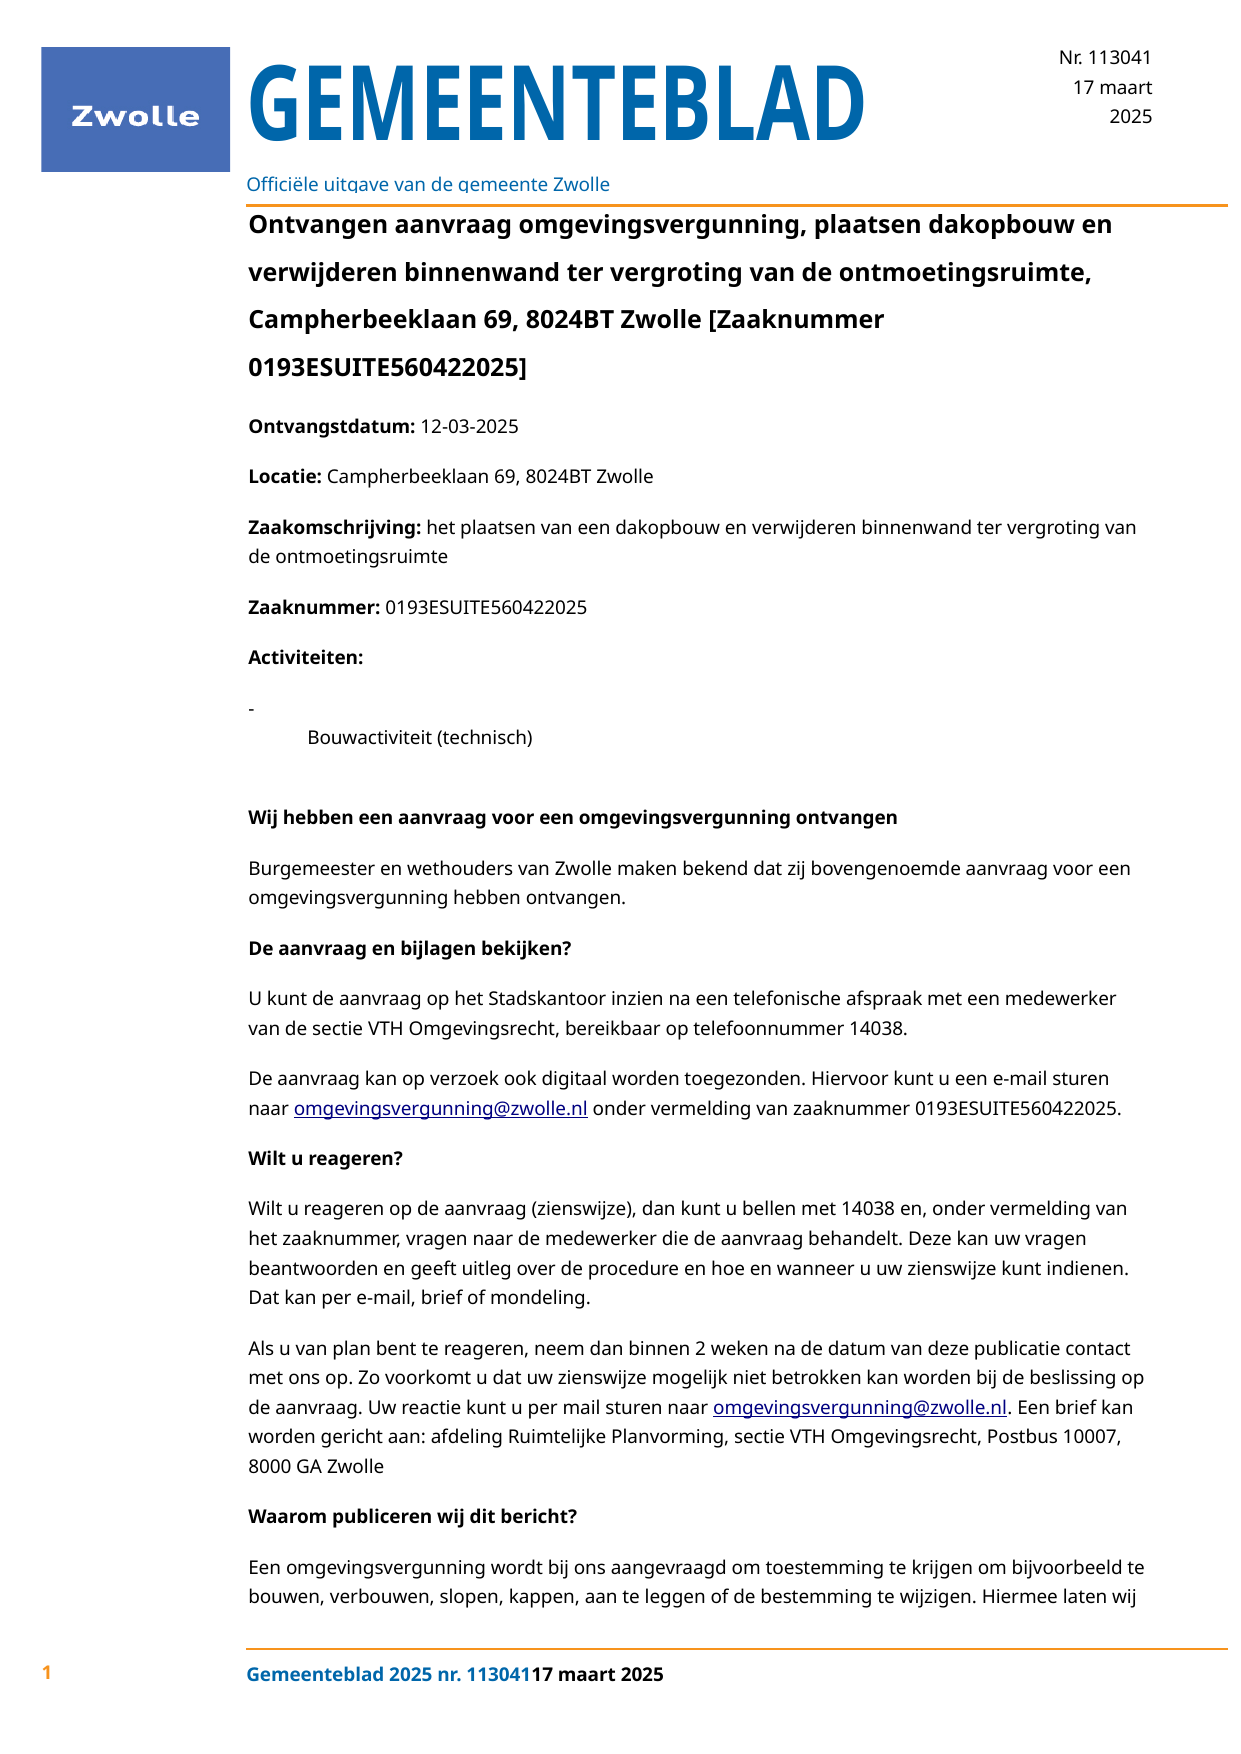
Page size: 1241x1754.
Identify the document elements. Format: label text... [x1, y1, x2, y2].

text Burgemeester en wethouders van Zwolle maken bekend dat zij bovengenoemde aanvraag voor een omgevingsvergunning hebben ontvangen. [248, 855, 1152, 910]
list Bouwactiviteit (technisch) [248, 724, 1152, 750]
text Zaakomschrijving: het plaatsen van een dakopbouw en verwijderen binnenwand ter vergroting van de ontmoetingsruimte [248, 514, 1152, 569]
text Wilt u reageren? [248, 1145, 1152, 1171]
text U kunt de aanvraag op het Stadskantoor inzien na een telefonische afspraak met een medewerker van de sectie VTH Omgevingsrecht, bereikbaar op telefoonnummer 14038. [248, 985, 1152, 1041]
text De aanvraag kan op verzoek ook digitaal worden toegezonden. Hiervoor kunt u een e-mail sturen naar omgevingsvergunning@zwolle.nl onder vermelding van zaaknummer 0193ESUITE560422025. [248, 1065, 1152, 1121]
text De aanvraag en bijlagen bekijken? [248, 935, 1152, 961]
text Ontvangstdatum: 12-03-2025 [248, 413, 1152, 439]
text Waarom publiceren wij dit bericht? [248, 1503, 1152, 1529]
text Ontvangen aanvraag omgevingsvergunning, plaatsen dakopbouw en verwijderen binnenwand ter vergroting van de ontmoetingsruimte, Campherbeeklaan 69, 8024BT Zwolle [Zaaknummer 0193ESUITE560422025] [248, 207, 1152, 384]
text Zaaknummer: 0193ESUITE560422025 [248, 594, 1152, 620]
picture [41, 47, 231, 172]
text Activiteiten: [248, 644, 1152, 670]
text Wilt u reageren op de aanvraag (zienswijze), dan kunt u bellen met 14038 en, onder vermelding van het zaaknummer, vragen naar de medewerker die de aanvraag behandelt. Deze kan uw vragen beantwoorden en geeft uitleg over de procedure en hoe en wanneer u uw zienswijze kunt indienen. Dat kan per e-mail, brief of mondeling. [248, 1196, 1152, 1310]
text Wij hebben een aanvraag voor een omgevingsvergunning ontvangen [248, 804, 1152, 830]
text Als u van plan bent te reageren, neem dan binnen 2 weken na de datum van deze publicatie contact met ons op. Zo voorkomt u dat uw zienswijze mogelijk niet betrokken kan worden bij de beslissing op de aanvraag. Uw reactie kunt u per mail sturen naar omgevingsvergunning@zwolle.nl. Een brief kan worden gericht aan: afdeling Ruimtelijke Planvorming, sectie VTH Omgevingsrecht, Postbus 10007, 8000 GA Zwolle [248, 1335, 1152, 1479]
text Locatie: Campherbeeklaan 69, 8024BT Zwolle [248, 463, 1152, 489]
text Een omgevingsvergunning wordt bij ons aangevraagd om toestemming te krijgen om bijvoorbeeld te bouwen, verbouwen, slopen, kappen, aan te leggen of de bestemming te wijzigen. Hiermee laten wij [248, 1554, 1152, 1609]
